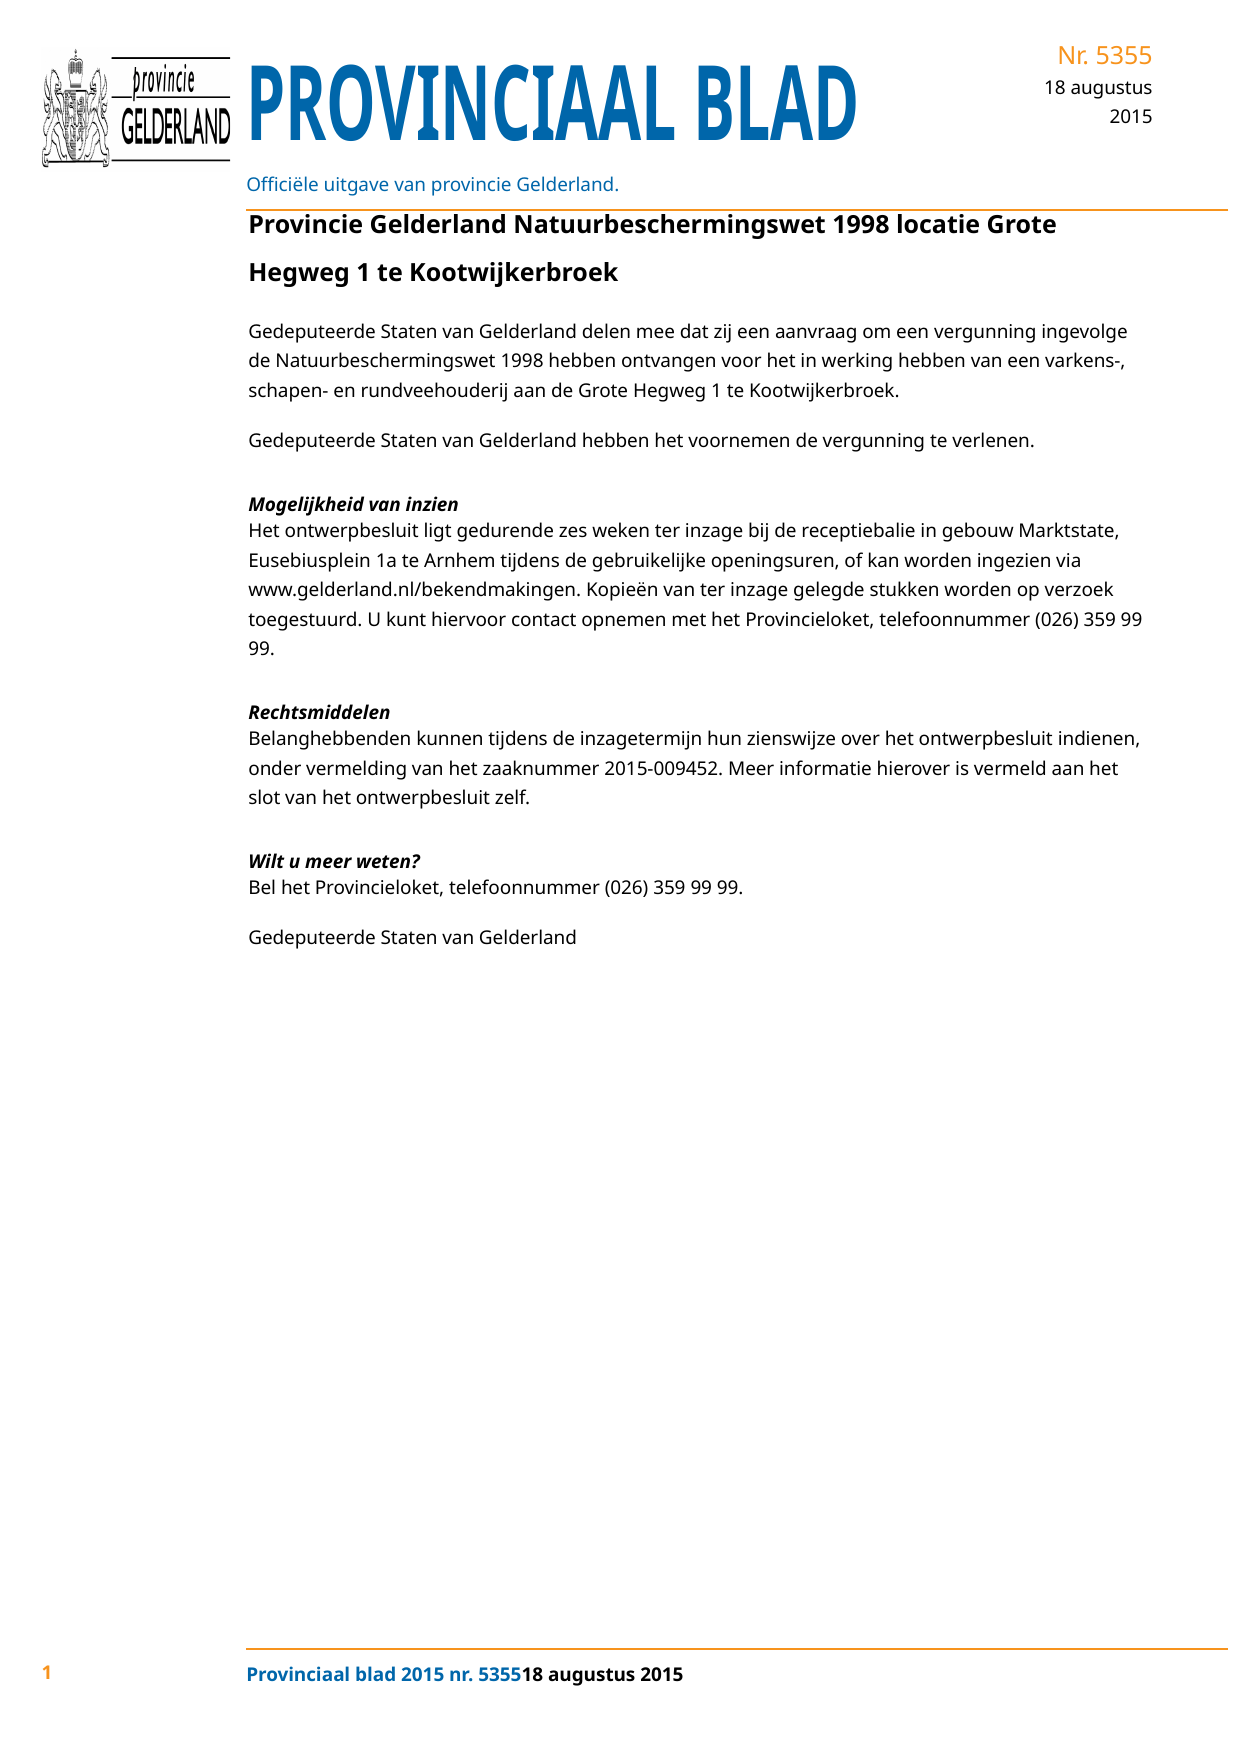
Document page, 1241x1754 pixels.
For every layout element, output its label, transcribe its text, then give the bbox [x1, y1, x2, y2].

text Gedeputeerde Staten van Gelderland hebben het voornemen de vergunning te verlenen. [248, 427, 1152, 453]
text Gedeputeerde Staten van Gelderland [248, 924, 1152, 950]
text Mogelijkheid van inzien [248, 491, 1152, 517]
picture [41, 47, 231, 172]
text Rechtsmiddelen [248, 699, 1152, 725]
text Bel het Provincieloket, telefoonnummer (026) 359 99 99. [248, 874, 1152, 900]
text Het ontwerpbesluit ligt gedurende zes weken ter inzage bij de receptiebalie in gebouw Marktstate, Eusebiusplein 1a te Arnhem tijdens de gebruikelijke openingsuren, of kan worden ingezien via www.gelderland.nl/bekendmakingen. Kopieën van ter inzage gelegde stukken worden op verzoek toegestuurd. U kunt hiervoor contact opnemen met het Provincieloket, telefoonnummer (026) 359 99 99. [248, 517, 1152, 661]
text Gedeputeerde Staten van Gelderland delen mee dat zij een aanvraag om een vergunning ingevolge de Natuurbeschermingswet 1998 hebben ontvangen voor het in werking hebben van een varkens-, schapen- en rundveehouderij aan de Grote Hegweg 1 te Kootwijkerbroek. [248, 318, 1152, 403]
text Provincie Gelderland Natuurbeschermingswet 1998 locatie Grote Hegweg 1 te Kootwijkerbroek [248, 211, 1152, 288]
text Wilt u meer weten? [248, 848, 1152, 874]
text Belanghebbenden kunnen tijdens de inzagetermijn hun zienswijze over het ontwerpbesluit indienen, onder vermelding van het zaaknummer 2015-009452. Meer informatie hierover is vermeld aan het slot van het ontwerpbesluit zelf. [248, 725, 1152, 810]
